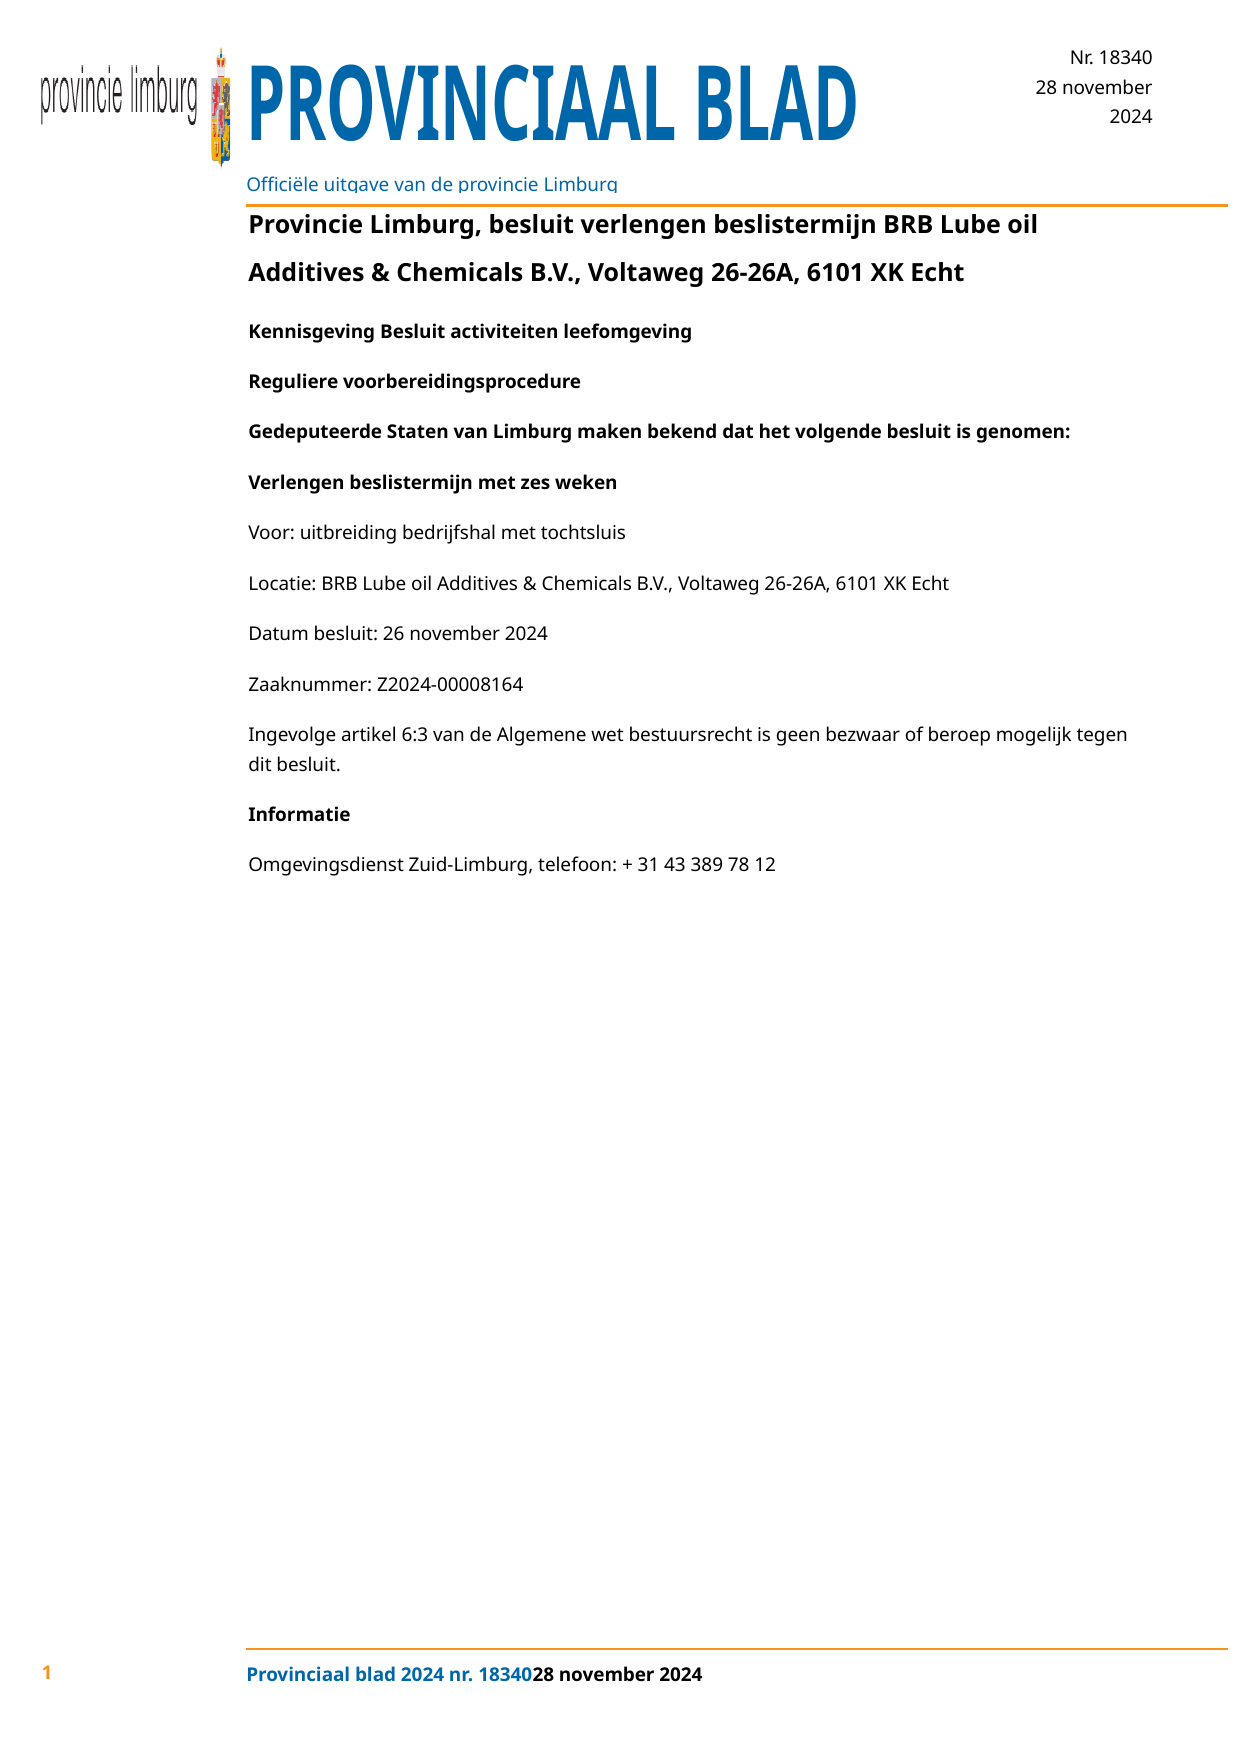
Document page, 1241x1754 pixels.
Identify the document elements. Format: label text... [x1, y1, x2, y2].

text Kennisgeving Besluit activiteiten leefomgeving [248, 318, 1152, 344]
text Voor: uitbreiding bedrijfshal met tochtsluis [248, 519, 1152, 545]
text Provincie Limburg, besluit verlengen beslistermijn BRB Lube oil Additives & Chemicals B.V., Voltaweg 26-26A, 6101 XK Echt [248, 207, 1152, 288]
text Informatie [248, 801, 1152, 827]
picture [41, 47, 231, 172]
text Zaaknummer: Z2024-00008164 [248, 671, 1152, 697]
text Omgevingsdienst Zuid-Limburg, telefoon: + 31 43 389 78 12 [248, 852, 1152, 877]
text Datum besluit: 26 november 2024 [248, 620, 1152, 646]
text Locatie: BRB Lube oil Additives & Chemicals B.V., Voltaweg 26-26A, 6101 XK Echt [248, 570, 1152, 596]
text Reguliere voorbereidingsprocedure [248, 368, 1152, 394]
text Verlengen beslistermijn met zes weken [248, 469, 1152, 495]
text Ingevolge artikel 6:3 van de Algemene wet bestuursrecht is geen bezwaar of beroep mogelijk tegen dit besluit. [248, 721, 1152, 777]
text Gedeputeerde Staten van Limburg maken bekend dat het volgende besluit is genomen: [248, 419, 1152, 444]
